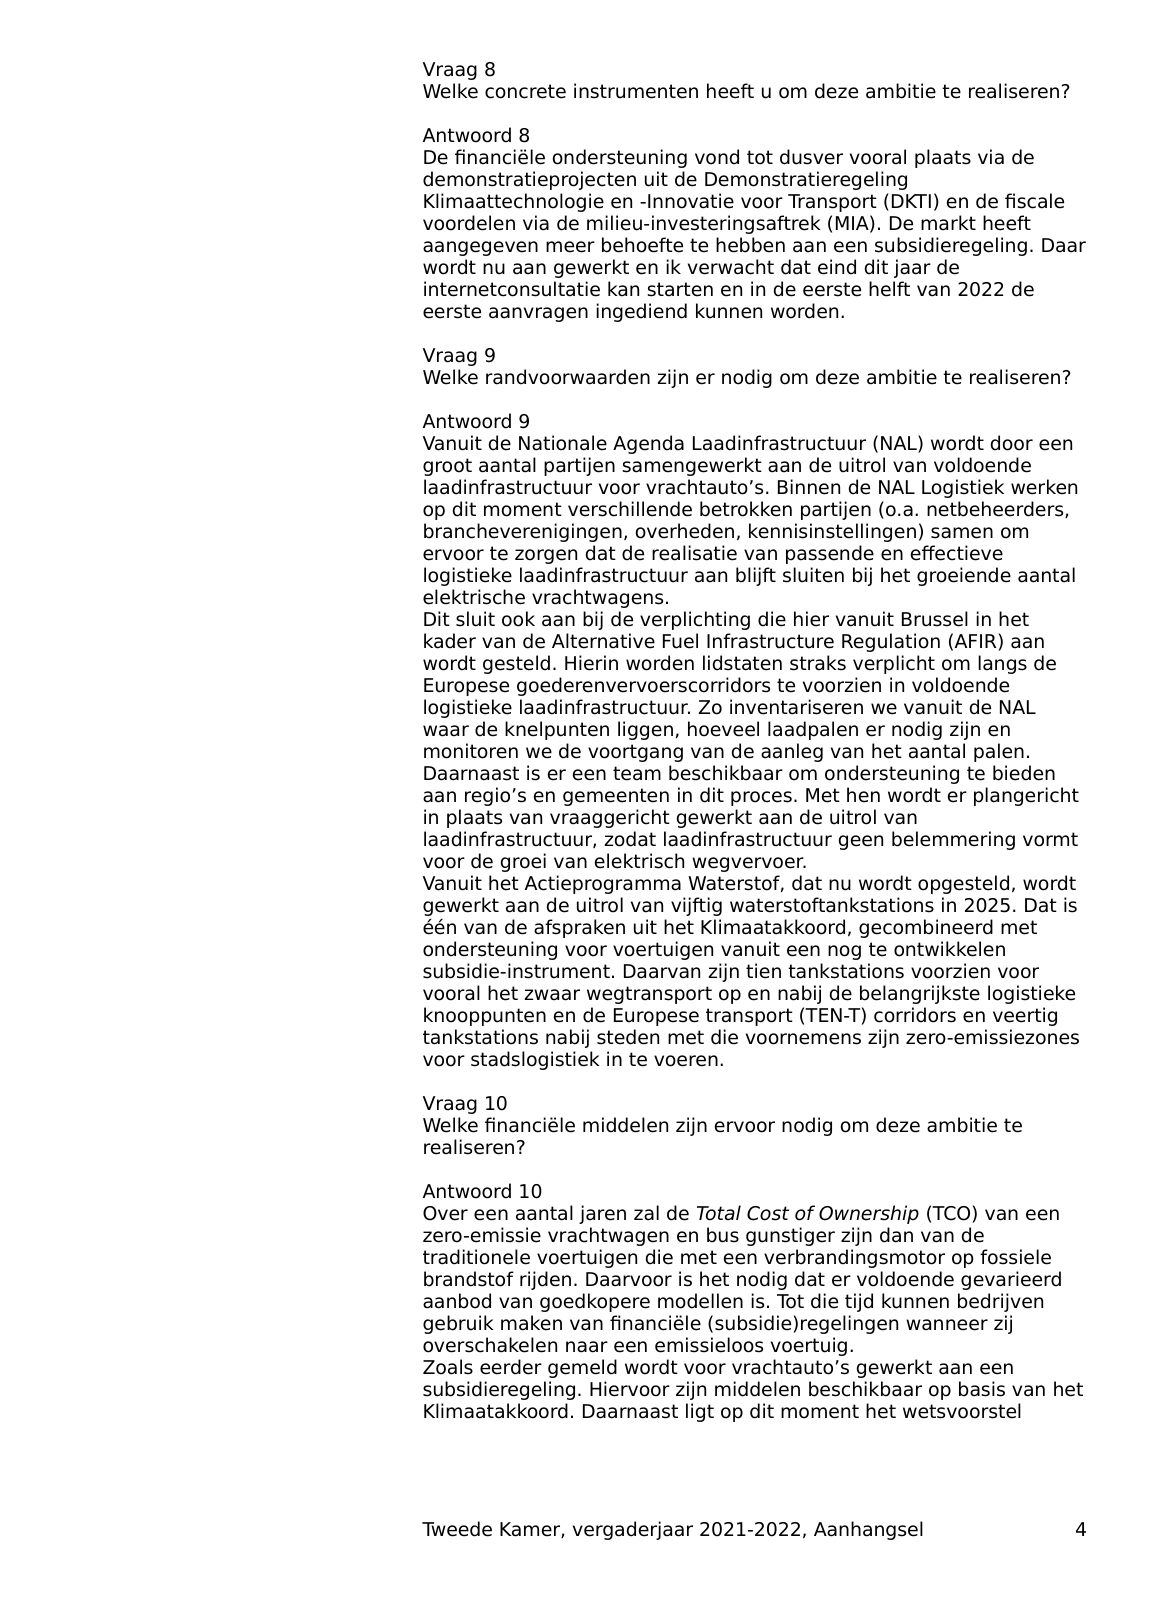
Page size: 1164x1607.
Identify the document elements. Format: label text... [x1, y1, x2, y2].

text Vraag 8 [422, 59, 1087, 81]
text Antwoord 9 [422, 411, 1087, 433]
text Zoals eerder gemeld wordt voor vrachtauto’s gewerkt aan een subsidieregeling. Hiervoor zijn middelen beschikbaar op basis van het Klimaatakkoord. Daarnaast ligt op dit moment het wetsvoorstel [422, 1357, 1087, 1423]
text Antwoord 10 [422, 1181, 1087, 1203]
text Welke concrete instrumenten heeft u om deze ambitie te realiseren? [422, 81, 1087, 103]
text Vraag 9 [422, 345, 1087, 367]
text Vraag 10 [422, 1093, 1087, 1115]
text De financiële ondersteuning vond tot dusver vooral plaats via de demonstratieprojecten uit de Demonstratieregeling Klimaattechnologie en -Innovatie voor Transport (DKTI) en de fiscale voordelen via de milieu-investeringsaftrek (MIA). De markt heeft aangegeven meer behoefte te hebben aan een subsidieregeling. Daar wordt nu aan gewerkt en ik verwacht dat eind dit jaar de internetconsultatie kan starten en in de eerste helft van 2022 de eerste aanvragen ingediend kunnen worden. [422, 147, 1087, 323]
text Antwoord 8 [422, 125, 1087, 147]
text Welke randvoorwaarden zijn er nodig om deze ambitie te realiseren? [422, 367, 1087, 389]
text Dit sluit ook aan bij de verplichting die hier vanuit Brussel in het kader van de Alternative Fuel Infrastructure Regulation (AFIR) aan wordt gesteld. Hierin worden lidstaten straks verplicht om langs de Europese goederenvervoerscorridors te voorzien in voldoende logistieke laadinfrastructuur. Zo inventariseren we vanuit de NAL waar de knelpunten liggen, hoeveel laadpalen er nodig zijn en monitoren we de voortgang van de aanleg van het aantal palen. Daarnaast is er een team beschikbaar om ondersteuning te bieden aan regio’s en gemeenten in dit proces. Met hen wordt er plangericht in plaats van vraaggericht gewerkt aan de uitrol van laadinfrastructuur, zodat laadinfrastructuur geen belemmering vormt voor de groei van elektrisch wegvervoer. [422, 609, 1087, 873]
text Vanuit de Nationale Agenda Laadinfrastructuur (NAL) wordt door een groot aantal partijen samengewerkt aan de uitrol van voldoende laadinfrastructuur voor vrachtauto’s. Binnen de NAL Logistiek werken op dit moment verschillende betrokken partijen (o.a. netbeheerders, brancheverenigingen, overheden, kennisinstellingen) samen om ervoor te zorgen dat de realisatie van passende en effectieve logistieke laadinfrastructuur aan blijft sluiten bij het groeiende aantal elektrische vrachtwagens. [422, 433, 1087, 609]
text Over een aantal jaren zal de Total Cost of Ownership (TCO) van een zero-emissie vrachtwagen en bus gunstiger zijn dan van de traditionele voertuigen die met een verbrandingsmotor op fossiele brandstof rijden. Daarvoor is het nodig dat er voldoende gevarieerd aanbod van goedkopere modellen is. Tot die tijd kunnen bedrijven gebruik maken van financiële (subsidie)regelingen wanneer zij overschakelen naar een emissieloos voertuig. [422, 1203, 1087, 1357]
text Welke financiële middelen zijn ervoor nodig om deze ambitie te realiseren? [422, 1115, 1087, 1159]
text Vanuit het Actieprogramma Waterstof, dat nu wordt opgesteld, wordt gewerkt aan de uitrol van vijftig waterstoftankstations in 2025. Dat is één van de afspraken uit het Klimaatakkoord, gecombineerd met ondersteuning voor voertuigen vanuit een nog te ontwikkelen subsidie-instrument. Daarvan zijn tien tankstations voorzien voor vooral het zwaar wegtransport op en nabij de belangrijkste logistieke knooppunten en de Europese transport (TEN-T) corridors en veertig tankstations nabij steden met die voornemens zijn zero-emissiezones voor stadslogistiek in te voeren. [422, 873, 1087, 1071]
